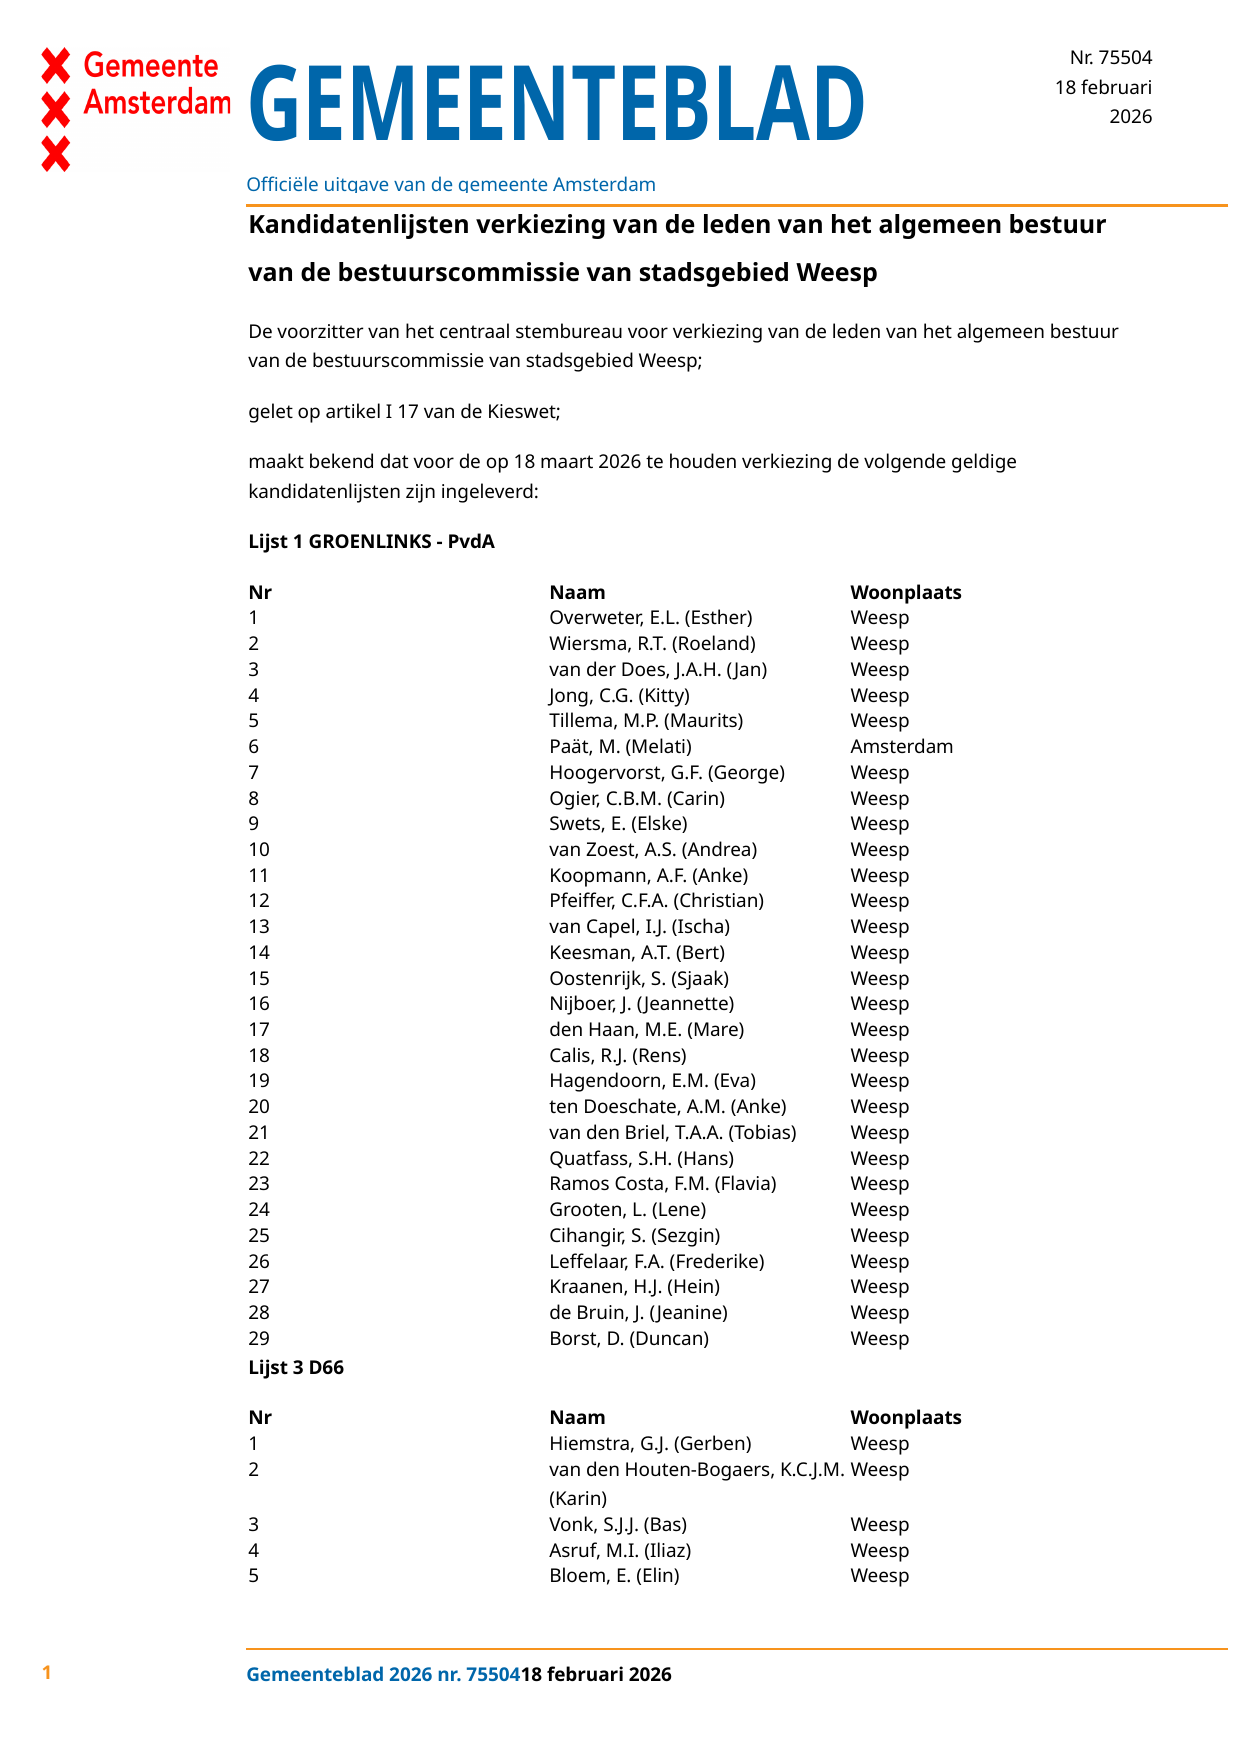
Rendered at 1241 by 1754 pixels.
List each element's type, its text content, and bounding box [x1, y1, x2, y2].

table_cell 21 [248, 1119, 549, 1145]
table_cell Weesp [850, 1325, 1152, 1351]
table_cell 8 [248, 785, 549, 810]
table_cell Weesp [850, 785, 1152, 810]
table_cell Weesp [850, 1171, 1152, 1196]
table_cell Weesp [850, 708, 1152, 733]
table_cell Grooten, L. (Lene) [549, 1196, 850, 1222]
table_cell Bloem, E. (Elin) [549, 1563, 850, 1588]
table_cell 29 [248, 1325, 549, 1351]
text gelet op artikel I 17 van de Kieswet; [248, 398, 1152, 424]
table_cell Hoogervorst, G.F. (George) [549, 759, 850, 785]
table_cell Weesp [850, 1248, 1152, 1273]
table_cell Keesman, A.T. (Bert) [549, 939, 850, 965]
table_cell Weesp [850, 1511, 1152, 1537]
table_cell Calis, R.J. (Rens) [549, 1042, 850, 1068]
table_cell Weesp [850, 1456, 1152, 1511]
table_cell Weesp [850, 759, 1152, 785]
table_cell Koopmann, A.F. (Anke) [549, 862, 850, 888]
table_cell Weesp [850, 1299, 1152, 1325]
table_cell Weesp [850, 888, 1152, 913]
table_cell Overweter, E.L. (Esther) [549, 605, 850, 630]
text Kandidatenlijsten verkiezing van de leden van het algemeen bestuur van de bestuurscommissie van stadsgebied Weesp [248, 207, 1152, 288]
table_cell Oostenrijk, S. (Sjaak) [549, 965, 850, 991]
table_cell Weesp [850, 1145, 1152, 1171]
table_cell Borst, D. (Duncan) [549, 1325, 850, 1351]
table_cell 15 [248, 965, 549, 991]
table_cell 10 [248, 836, 549, 862]
table_cell Weesp [850, 965, 1152, 991]
table_cell Quatfass, S.H. (Hans) [549, 1145, 850, 1171]
table_cell Weesp [850, 605, 1152, 630]
table_cell Weesp [850, 1196, 1152, 1222]
table_cell Weesp [850, 1430, 1152, 1456]
table_cell 3 [248, 656, 549, 682]
table_cell 4 [248, 682, 549, 707]
table_cell Weesp [850, 836, 1152, 862]
table_cell 27 [248, 1274, 549, 1299]
table_cell Swets, E. (Elske) [549, 810, 850, 836]
table_cell Weesp [850, 630, 1152, 656]
table_cell Cihangir, S. (Sezgin) [549, 1222, 850, 1248]
table_cell Kraanen, H.J. (Hein) [549, 1274, 850, 1299]
table_cell Vonk, S.J.J. (Bas) [549, 1511, 850, 1537]
table_header Naam [549, 1405, 850, 1430]
table_cell Tillema, M.P. (Maurits) [549, 708, 850, 733]
table_cell 1 [248, 1430, 549, 1456]
table_cell 5 [248, 708, 549, 733]
table_cell Weesp [850, 810, 1152, 836]
table_header Woonplaats [850, 1405, 1152, 1430]
table_header Nr [248, 1405, 549, 1430]
table_cell Hagendoorn, E.M. (Eva) [549, 1068, 850, 1093]
text Lijst 1 GROENLINKS - PvdA [248, 528, 1152, 554]
table_cell 17 [248, 1016, 549, 1042]
table_cell 6 [248, 733, 549, 759]
table_cell Weesp [850, 1537, 1152, 1563]
table_cell Weesp [850, 1068, 1152, 1093]
table_cell de Bruin, J. (Jeanine) [549, 1299, 850, 1325]
table_cell ten Doeschate, A.M. (Anke) [549, 1094, 850, 1119]
table_cell van Capel, I.J. (Ischa) [549, 913, 850, 939]
table_cell Weesp [850, 682, 1152, 707]
table_cell Ogier, C.B.M. (Carin) [549, 785, 850, 810]
table_cell 28 [248, 1299, 549, 1325]
table_cell Weesp [850, 1563, 1152, 1588]
table_cell Weesp [850, 1016, 1152, 1042]
table_cell 24 [248, 1196, 549, 1222]
table_cell 20 [248, 1094, 549, 1119]
table_cell Weesp [850, 939, 1152, 965]
table_cell 1 [248, 605, 549, 630]
table_cell den Haan, M.E. (Mare) [549, 1016, 850, 1042]
table_header Nr [248, 579, 549, 604]
table_cell 12 [248, 888, 549, 913]
table_cell Weesp [850, 1119, 1152, 1145]
table_cell van Zoest, A.S. (Andrea) [549, 836, 850, 862]
table_cell Ramos Costa, F.M. (Flavia) [549, 1171, 850, 1196]
table_cell Weesp [850, 656, 1152, 682]
table_cell Weesp [850, 1222, 1152, 1248]
table_cell Weesp [850, 913, 1152, 939]
table_cell 7 [248, 759, 549, 785]
table_cell Weesp [850, 1094, 1152, 1119]
table_cell 4 [248, 1537, 549, 1563]
table_cell 22 [248, 1145, 549, 1171]
text maakt bekend dat voor de op 18 maart 2026 te houden verkiezing de volgende geldige kandidatenlijsten zijn ingeleverd: [248, 448, 1152, 504]
table_cell 19 [248, 1068, 549, 1093]
table_cell Weesp [850, 1042, 1152, 1068]
table_cell 2 [248, 1456, 549, 1511]
table_cell 9 [248, 810, 549, 836]
table_header Naam [549, 579, 850, 604]
text Lijst 3 D66 [248, 1354, 1152, 1380]
table_cell van der Does, J.A.H. (Jan) [549, 656, 850, 682]
table_cell van den Houten-Bogaers, K.C.J.M. (Karin) [549, 1456, 850, 1511]
table_cell 25 [248, 1222, 549, 1248]
table_cell 18 [248, 1042, 549, 1068]
table_cell Paät, M. (Melati) [549, 733, 850, 759]
table_cell 2 [248, 630, 549, 656]
table_cell 14 [248, 939, 549, 965]
table_cell Wiersma, R.T. (Roeland) [549, 630, 850, 656]
table_cell 26 [248, 1248, 549, 1273]
table_cell Nijboer, J. (Jeannette) [549, 991, 850, 1016]
table_cell Jong, C.G. (Kitty) [549, 682, 850, 707]
table_header Woonplaats [850, 579, 1152, 604]
table_cell Amsterdam [850, 733, 1152, 759]
table_cell 16 [248, 991, 549, 1016]
table_cell Weesp [850, 1274, 1152, 1299]
table_cell Asruf, M.I. (Iliaz) [549, 1537, 850, 1563]
table_cell Pfeiffer, C.F.A. (Christian) [549, 888, 850, 913]
table_cell 13 [248, 913, 549, 939]
table_cell Weesp [850, 991, 1152, 1016]
table_cell 23 [248, 1171, 549, 1196]
table_cell Leffelaar, F.A. (Frederike) [549, 1248, 850, 1273]
table_cell 3 [248, 1511, 549, 1537]
table_cell Weesp [850, 862, 1152, 888]
table_cell van den Briel, T.A.A. (Tobias) [549, 1119, 850, 1145]
table_cell 11 [248, 862, 549, 888]
text De voorzitter van het centraal stembureau voor verkiezing van de leden van het algemeen bestuur van de bestuurscommissie van stadsgebied Weesp; [248, 318, 1152, 373]
table_cell Hiemstra, G.J. (Gerben) [549, 1430, 850, 1456]
picture [41, 47, 231, 172]
table_cell 5 [248, 1563, 549, 1588]
